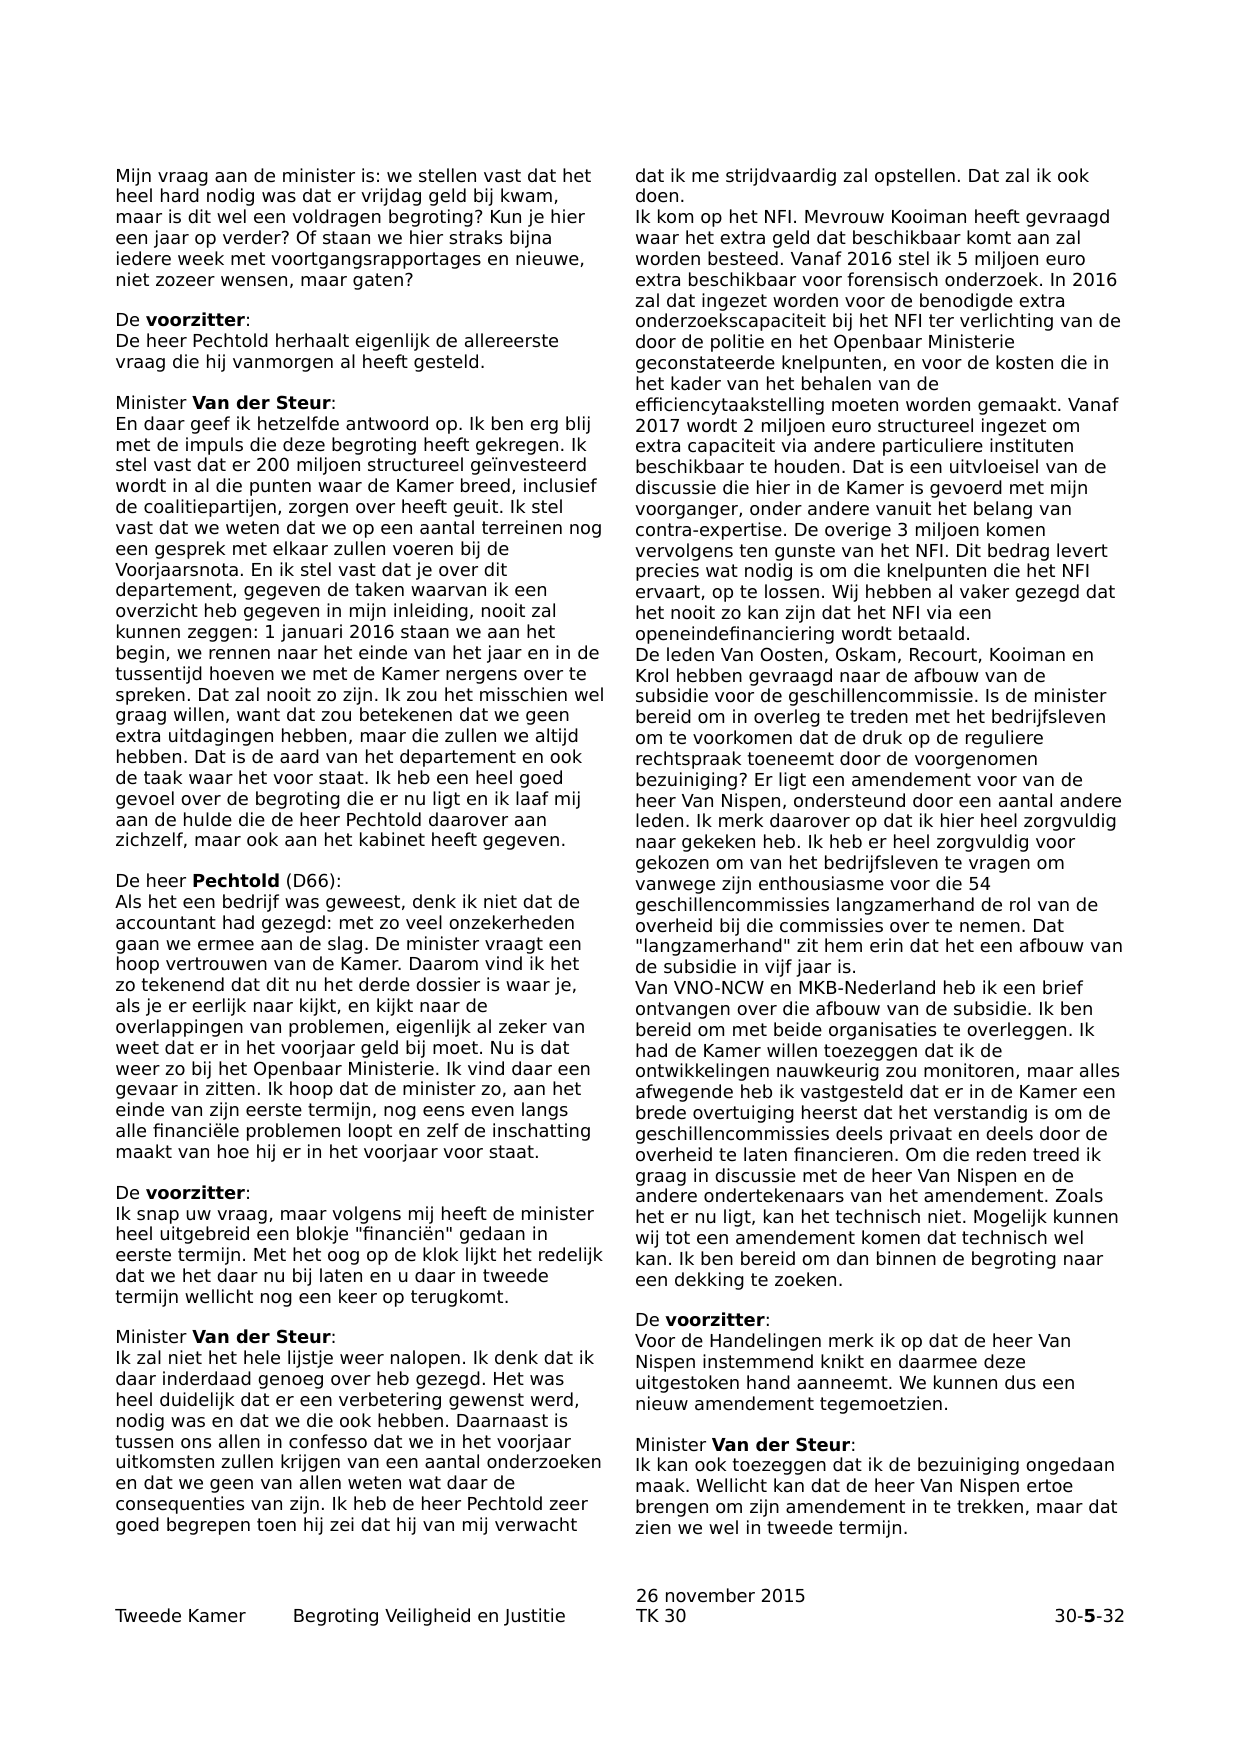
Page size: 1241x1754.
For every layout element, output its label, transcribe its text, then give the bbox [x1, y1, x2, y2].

text dat ik me strijdvaardig zal opstellen. Dat zal ik ook doen. [635, 165, 1125, 207]
text Ik zal niet het hele lijstje weer nalopen. Ik denk dat ik daar inderdaad genoeg over heb gezegd. Het was heel duidelijk dat er een verbetering gewenst werd, nodig was en dat we die ook hebben. Daarnaast is tussen ons allen in confesso dat we in het voorjaar uitkomsten zullen krijgen van een aantal onderzoeken en dat we geen van allen weten wat daar de consequenties van zijn. Ik heb de heer Pechtold zeer goed begrepen toen hij zei dat hij van mij verwacht [115, 1348, 605, 1536]
text Ik kom op het NFI. Mevrouw Kooiman heeft gevraagd waar het extra geld dat beschikbaar komt aan zal worden besteed. Vanaf 2016 stel ik 5 miljoen euro extra beschikbaar voor forensisch onderzoek. In 2016 zal dat ingezet worden voor de benodigde extra onderzoekscapaciteit bij het NFI ter verlichting van de door de politie en het Openbaar Ministerie geconstateerde knelpunten, en voor de kosten die in het kader van het behalen van de efficiencytaakstelling moeten worden gemaakt. Vanaf 2017 wordt 2 miljoen euro structureel ingezet om extra capaciteit via andere particuliere instituten beschikbaar te houden. Dat is een uitvloeisel van de discussie die hier in de Kamer is gevoerd met mijn voorganger, onder andere vanuit het belang van contra-expertise. De overige 3 miljoen komen vervolgens ten gunste van het NFI. Dit bedrag levert precies wat nodig is om die knelpunten die het NFI ervaart, op te lossen. Wij hebben al vaker gezegd dat het nooit zo kan zijn dat het NFI via een openeindefinanciering wordt betaald. [635, 207, 1125, 644]
text Van VNO-NCW en MKB-Nederland heb ik een brief ontvangen over die afbouw van de subsidie. Ik ben bereid om met beide organisaties te overleggen. Ik had de Kamer willen toezeggen dat ik de ontwikkelingen nauwkeurig zou monitoren, maar alles afwegende heb ik vastgesteld dat er in de Kamer een brede overtuiging heerst dat het verstandig is om de geschillencommissies deels privaat en deels door de overheid te laten financieren. Om die reden treed ik graag in discussie met de heer Van Nispen en de andere ondertekenaars van het amendement. Zoals het er nu ligt, kan het technisch niet. Mogelijk kunnen wij tot een amendement komen dat technisch wel kan. Ik ben bereid om dan binnen de begroting naar een dekking te zoeken. [635, 978, 1125, 1290]
text De heer Pechtold (D66): [115, 871, 605, 892]
text De leden Van Oosten, Oskam, Recourt, Kooiman en Krol hebben gevraagd naar de afbouw van de subsidie voor de geschillencommissie. Is de minister bereid om in overleg te treden met het bedrijfsleven om te voorkomen dat de druk op de reguliere rechtspraak toeneemt door de voorgenomen bezuiniging? Er ligt een amendement voor van de heer Van Nispen, ondersteund door een aantal andere leden. Ik merk daarover op dat ik hier heel zorgvuldig naar gekeken heb. Ik heb er heel zorgvuldig voor gekozen om van het bedrijfsleven te vragen om vanwege zijn enthousiasme voor die 54 geschillencommissies langzamerhand de rol van de overheid bij die commissies over te nemen. Dat "langzamerhand" zit hem erin dat het een afbouw van de subsidie in vijf jaar is. [635, 644, 1125, 978]
text De heer Pechtold herhaalt eigenlijk de allereerste vraag die hij vanmorgen al heeft gesteld. [115, 331, 605, 373]
text Mijn vraag aan de minister is: we stellen vast dat het heel hard nodig was dat er vrijdag geld bij kwam, maar is dit wel een voldragen begroting? Kun je hier een jaar op verder? Of staan we hier straks bijna iedere week met voortgangsrapportages en nieuwe, niet zozeer wensen, maar gaten? [115, 165, 605, 290]
text Als het een bedrijf was geweest, denk ik niet dat de accountant had gezegd: met zo veel onzekerheden gaan we ermee aan de slag. De minister vraagt een hoop vertrouwen van de Kamer. Daarom vind ik het zo tekenend dat dit nu het derde dossier is waar je, als je er eerlijk naar kijkt, en kijkt naar de overlappingen van problemen, eigenlijk al zeker van weet dat er in het voorjaar geld bij moet. Nu is dat weer zo bij het Openbaar Ministerie. Ik vind daar een gevaar in zitten. Ik hoop dat de minister zo, aan het einde van zijn eerste termijn, nog eens even langs alle financiële problemen loopt en zelf de inschatting maakt van hoe hij er in het voorjaar voor staat. [115, 892, 605, 1162]
text De voorzitter: [635, 1310, 1125, 1331]
text Voor de Handelingen merk ik op dat de heer Van Nispen instemmend knikt en daarmee deze uitgestoken hand aanneemt. We kunnen dus een nieuw amendement tegemoetzien. [635, 1331, 1125, 1414]
text De voorzitter: [115, 310, 605, 331]
text De voorzitter: [115, 1182, 605, 1203]
text Ik snap uw vraag, maar volgens mij heeft de minister heel uitgebreid een blokje "financiën" gedaan in eerste termijn. Met het oog op de klok lijkt het redelijk dat we het daar nu bij laten en u daar in tweede termijn wellicht nog een keer op terugkomt. [115, 1203, 605, 1307]
text Minister Van der Steur: [115, 1327, 605, 1348]
text Ik kan ook toezeggen dat ik de bezuiniging ongedaan maak. Wellicht kan dat de heer Van Nispen ertoe brengen om zijn amendement in te trekken, maar dat zien we wel in tweede termijn. [635, 1455, 1125, 1538]
text Minister Van der Steur: [115, 393, 605, 413]
text En daar geef ik hetzelfde antwoord op. Ik ben erg blij met de impuls die deze begroting heeft gekregen. Ik stel vast dat er 200 miljoen structureel geïnvesteerd wordt in al die punten waar de Kamer breed, inclusief de coalitiepartijen, zorgen over heeft geuit. Ik stel vast dat we weten dat we op een aantal terreinen nog een gesprek met elkaar zullen voeren bij de Voorjaarsnota. En ik stel vast dat je over dit departement, gegeven de taken waarvan ik een overzicht heb gegeven in mijn inleiding, nooit zal kunnen zeggen: 1 januari 2016 staan we aan het begin, we rennen naar het einde van het jaar en in de tussentijd hoeven we met de Kamer nergens over te spreken. Dat zal nooit zo zijn. Ik zou het misschien wel graag willen, want dat zou betekenen dat we geen extra uitdagingen hebben, maar die zullen we altijd hebben. Dat is de aard van het departement en ook de taak waar het voor staat. Ik heb een heel goed gevoel over de begroting die er nu ligt en ik laaf mij aan de hulde die de heer Pechtold daarover aan zichzelf, maar ook aan het kabinet heeft gegeven. [115, 413, 605, 851]
text Minister Van der Steur: [635, 1434, 1125, 1455]
